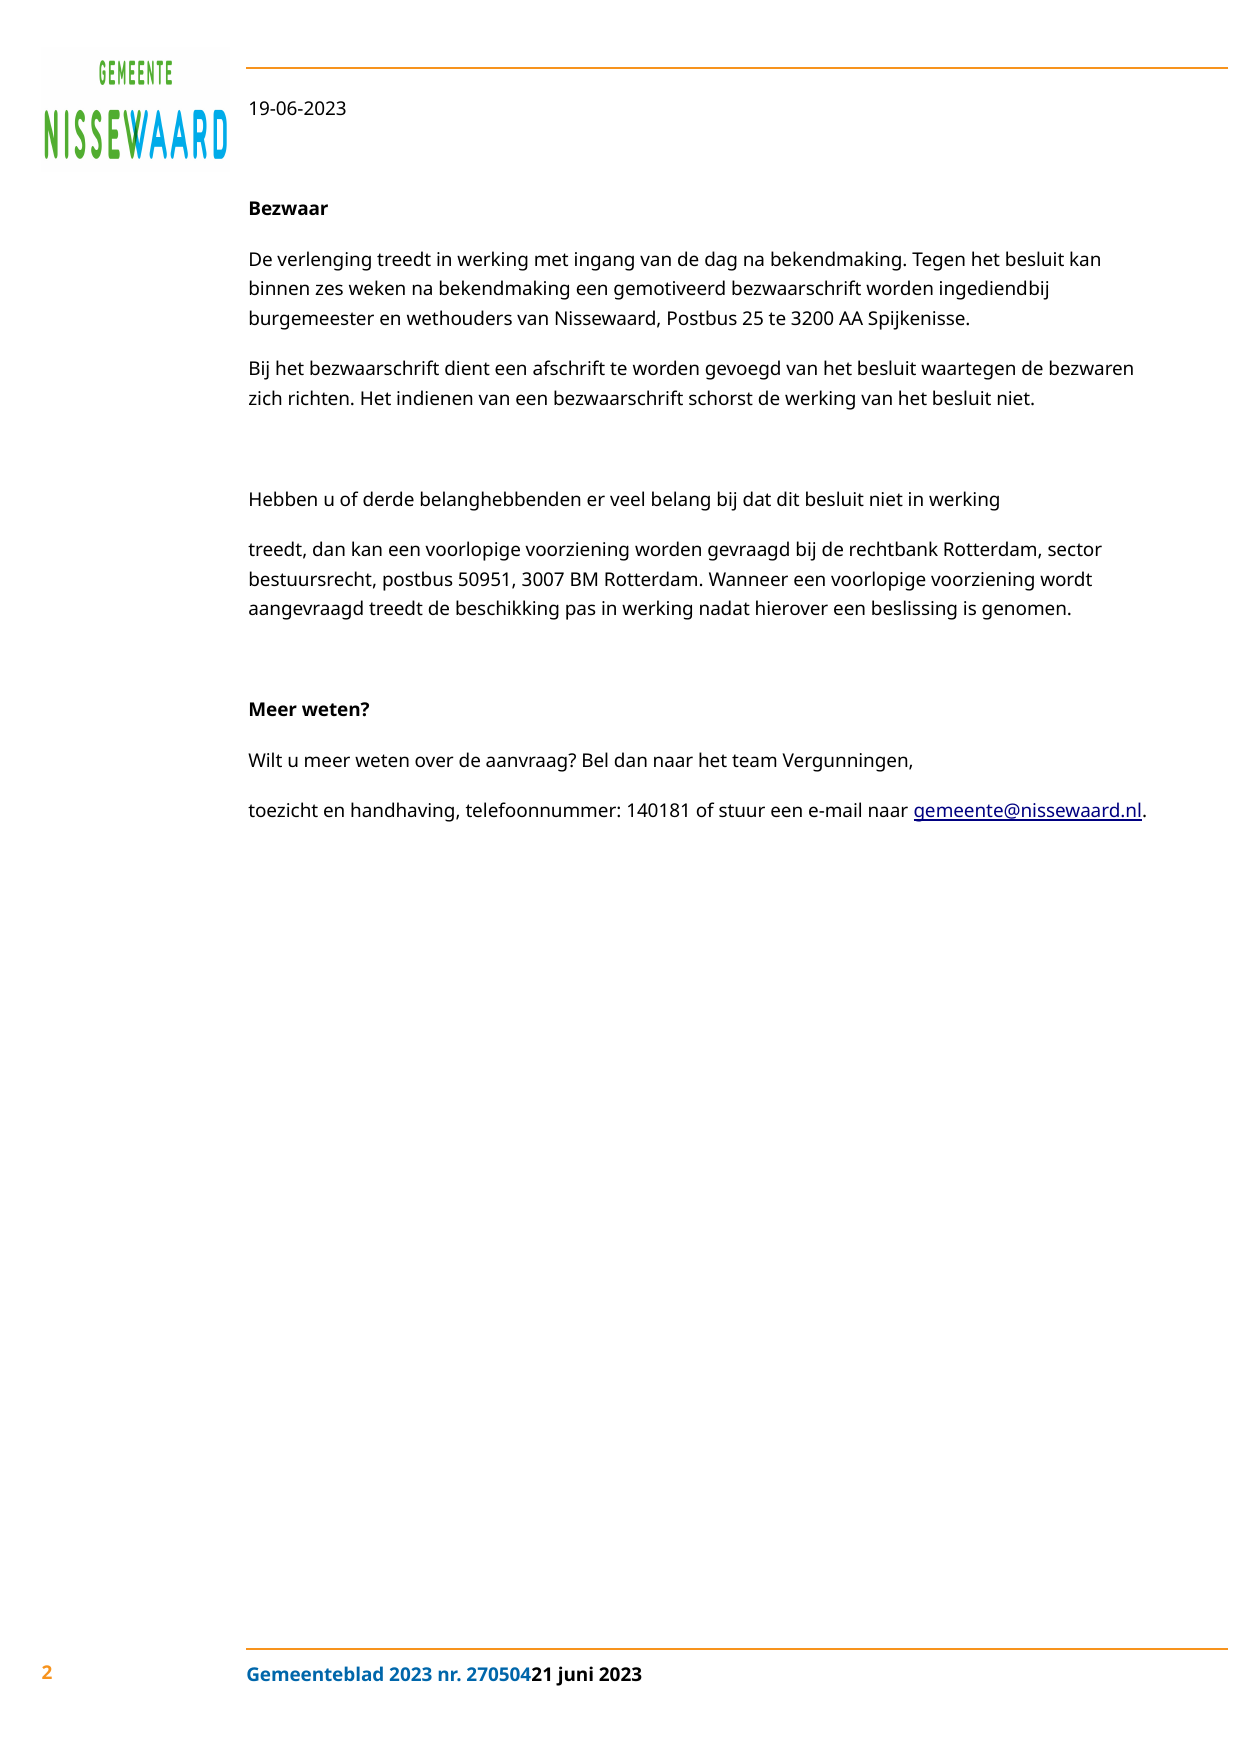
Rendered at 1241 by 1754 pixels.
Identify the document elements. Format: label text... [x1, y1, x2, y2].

picture [41, 47, 231, 172]
text Wilt u meer weten over de aanvraag? Bel dan naar het team Vergunningen, [248, 747, 1152, 773]
text Bezwaar [248, 196, 1152, 221]
text Hebben u of derde belanghebbenden er veel belang bij dat dit besluit niet in werking [248, 486, 1152, 512]
text De verlenging treedt in werking met ingang van de dag na bekendmaking. Tegen het besluit kan binnen zes weken na bekendmaking een gemotiveerd bezwaarschrift worden ingediendbij burgemeester en wethouders van Nissewaard, Postbus 25 te 3200 AA Spijkenisse. [248, 246, 1152, 331]
text 19-06-2023 [248, 95, 1152, 121]
text Bij het bezwaarschrift dient een afschrift te worden gevoegd van het besluit waartegen de bezwaren zich richten. Het indienen van een bezwaarschrift schorst de werking van het besluit niet. [248, 356, 1152, 411]
text toezicht en handhaving, telefoonnummer: 140181 of stuur een e-mail naar gemeente@nissewaard.nl. [248, 797, 1152, 823]
text treedt, dan kan een voorlopige voorziening worden gevraagd bij de rechtbank Rotterdam, sector bestuursrecht, postbus 50951, 3007 BM Rotterdam. Wanneer een voorlopige voorziening wordt aangevraagd treedt de beschikking pas in werking nadat hierover een beslissing is genomen. [248, 536, 1152, 621]
text Meer weten? [248, 696, 1152, 722]
